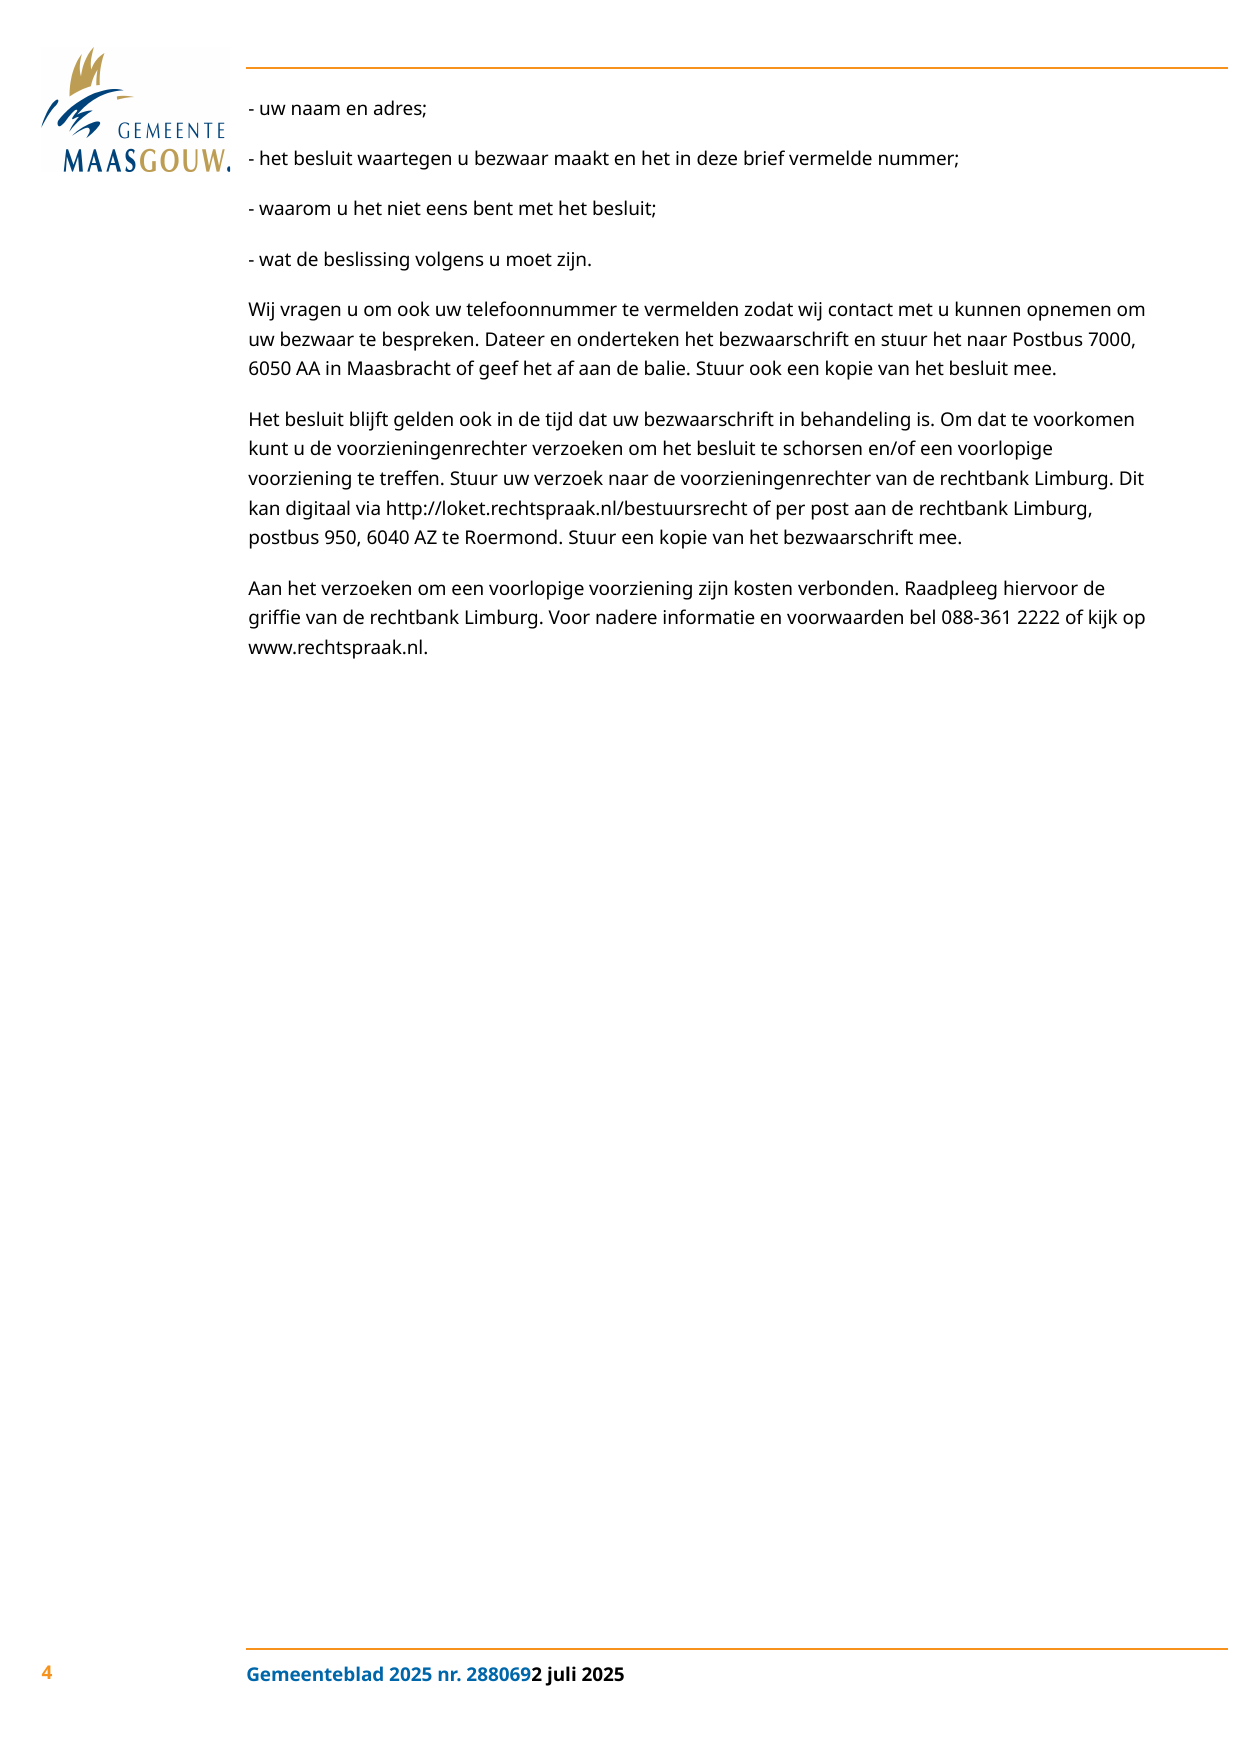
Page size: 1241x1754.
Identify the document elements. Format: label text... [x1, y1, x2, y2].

text - het besluit waartegen u bezwaar maakt en het in deze brief vermelde nummer; [248, 145, 1152, 171]
text - wat de beslissing volgens u moet zijn. [248, 246, 1152, 272]
text - waarom u het niet eens bent met het besluit; [248, 196, 1152, 221]
picture [41, 47, 231, 172]
text Aan het verzoeken om een voorlopige voorziening zijn kosten verbonden. Raadpleeg hiervoor de griffie van de rechtbank Limburg. Voor nadere informatie en voorwaarden bel 088-361 2222 of kijk op www.rechtspraak.nl. [248, 575, 1152, 660]
text Wij vragen u om ook uw telefoonnummer te vermelden zodat wij contact met u kunnen opnemen om uw bezwaar te bespreken. Dateer en onderteken het bezwaarschrift en stuur het naar Postbus 7000, 6050 AA in Maasbracht of geef het af aan de balie. Stuur ook een kopie van het besluit mee. [248, 296, 1152, 381]
text - uw naam en adres; [248, 95, 1152, 121]
text Het besluit blijft gelden ook in de tijd dat uw bezwaarschrift in behandeling is. Om dat te voorkomen kunt u de voorzieningenrechter verzoeken om het besluit te schorsen en/of een voorlopige voorziening te treffen. Stuur uw verzoek naar de voorzieningenrechter van de rechtbank Limburg. Dit kan digitaal via http://loket.rechtspraak.nl/bestuursrecht of per post aan de rechtbank Limburg, postbus 950, 6040 AZ te Roermond. Stuur een kopie van het bezwaarschrift mee. [248, 406, 1152, 550]
